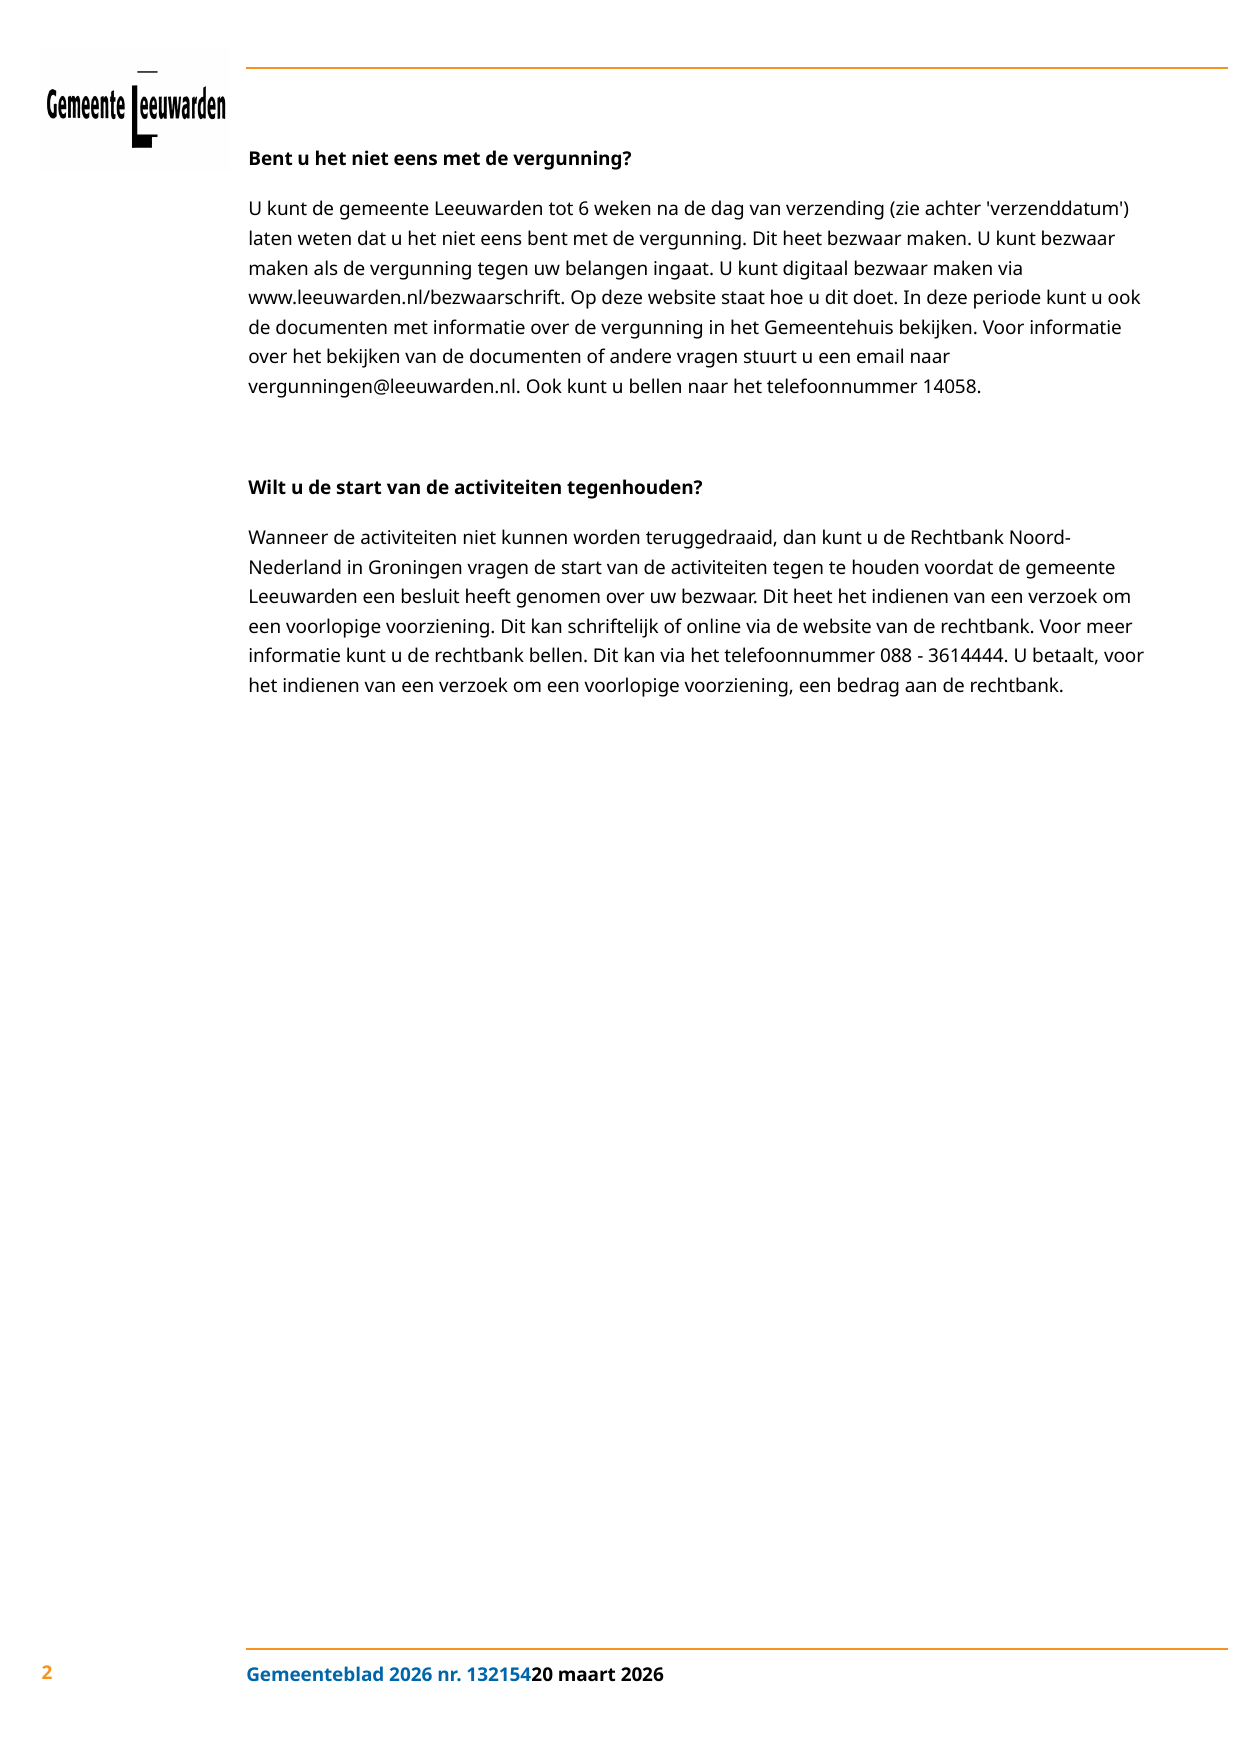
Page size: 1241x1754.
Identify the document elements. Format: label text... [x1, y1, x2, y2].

text Wanneer de activiteiten niet kunnen worden teruggedraaid, dan kunt u de Rechtbank Noord-Nederland in Groningen vragen de start van de activiteiten tegen te houden voordat de gemeente Leeuwarden een besluit heeft genomen over uw bezwaar. Dit heet het indienen van een verzoek om een voorlopige voorziening. Dit kan schriftelijk of online via de website van de rechtbank. Voor meer informatie kunt u de rechtbank bellen. Dit kan via het telefoonnummer 088 - 3614444. U betaalt, voor het indienen van een verzoek om een voorlopige voorziening, een bedrag aan de rechtbank. [248, 524, 1152, 698]
text Bent u het niet eens met de vergunning? [248, 145, 1152, 171]
text U kunt de gemeente Leeuwarden tot 6 weken na de dag van verzending (zie achter 'verzenddatum') laten weten dat u het niet eens bent met de vergunning. Dit heet bezwaar maken. U kunt bezwaar maken als de vergunning tegen uw belangen ingaat. U kunt digitaal bezwaar maken via www.leeuwarden.nl/bezwaarschrift. Op deze website staat hoe u dit doet. In deze periode kunt u ook de documenten met informatie over de vergunning in het Gemeentehuis bekijken. Voor informatie over het bekijken van de documenten of andere vragen stuurt u een email naar vergunningen@leeuwarden.nl. Ook kunt u bellen naar het telefoonnummer 14058. [248, 196, 1152, 399]
picture [41, 47, 231, 172]
text Wilt u de start van de activiteiten tegenhouden? [248, 474, 1152, 500]
